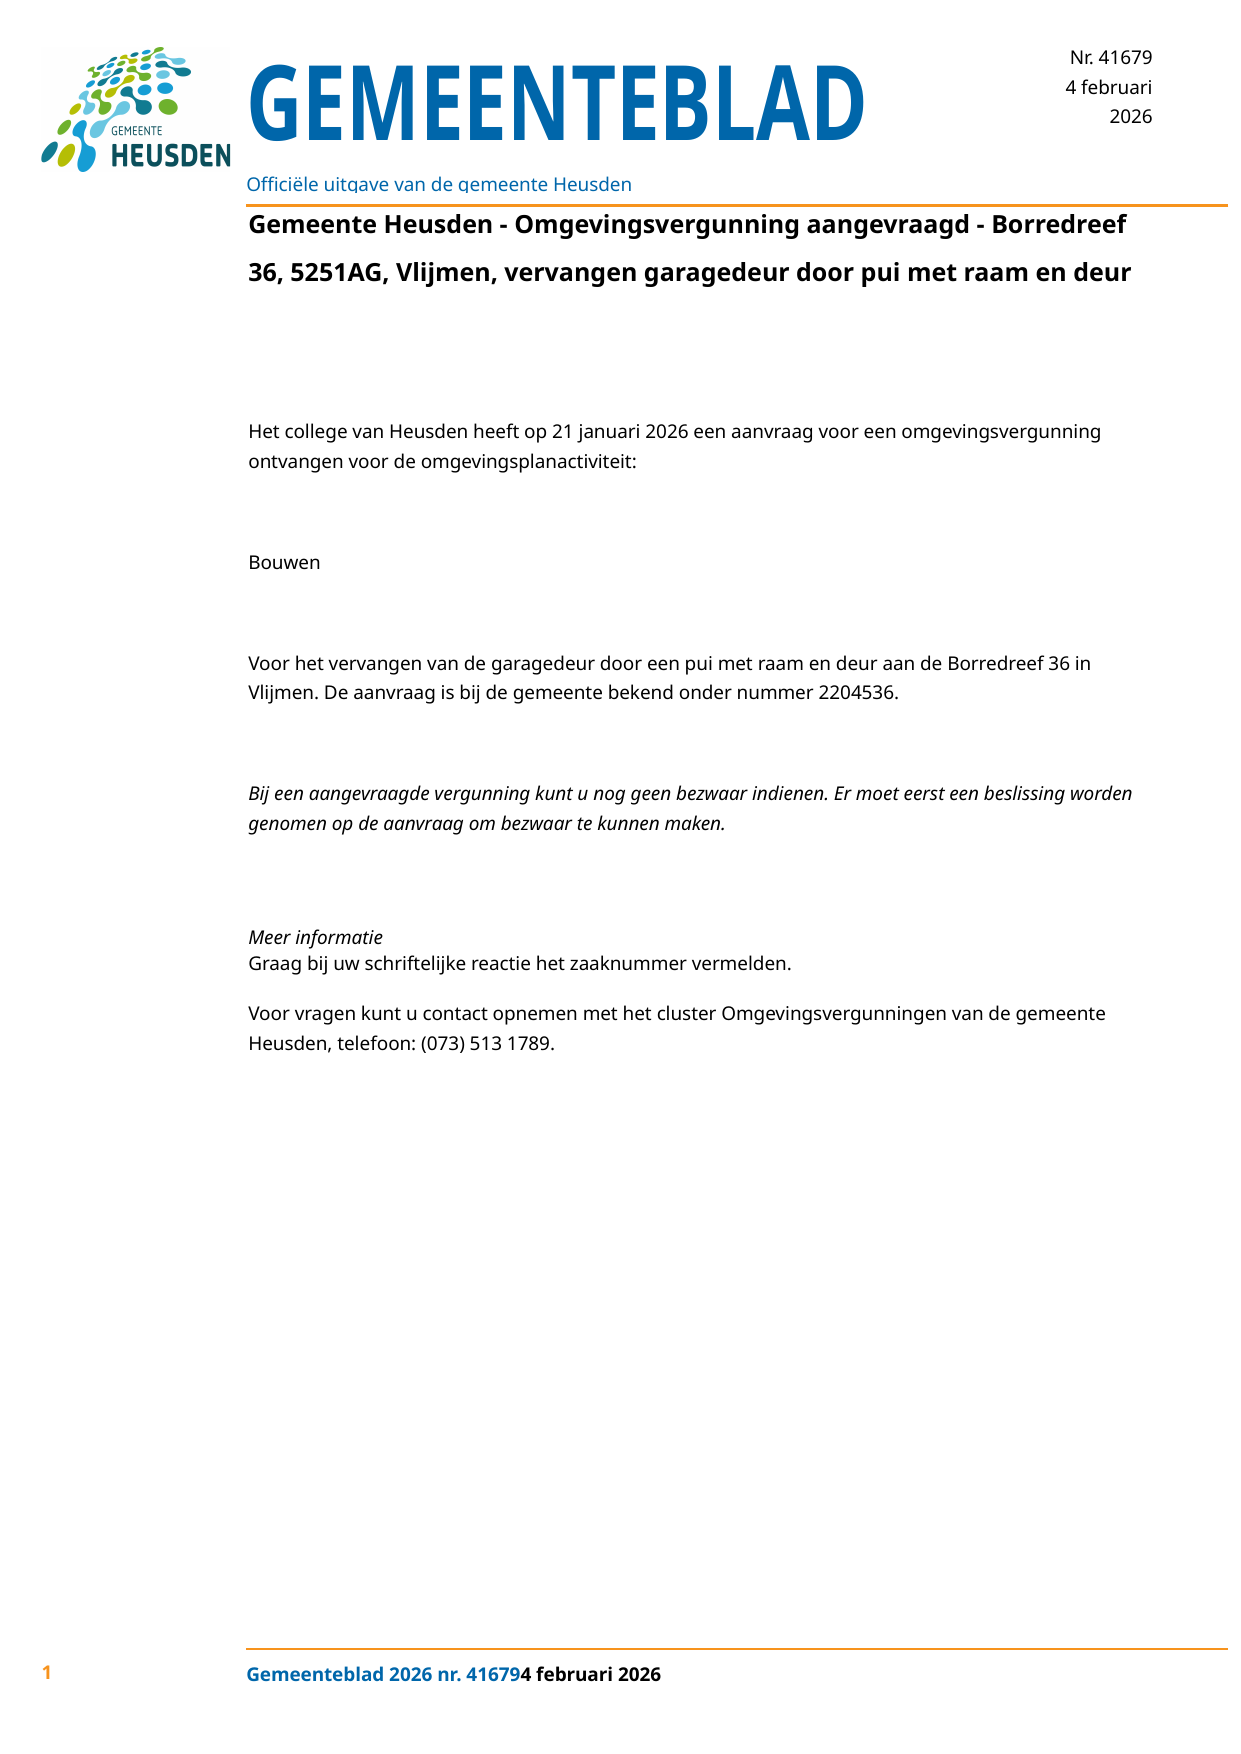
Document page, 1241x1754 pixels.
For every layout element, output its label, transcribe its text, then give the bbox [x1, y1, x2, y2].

text Gemeente Heusden - Omgevingsvergunning aangevraagd - Borredreef 36, 5251AG, Vlijmen, vervangen garagedeur door pui met raam en deur [248, 207, 1152, 288]
text Meer informatie [248, 924, 1152, 950]
picture [41, 47, 231, 172]
text Het college van Heusden heeft op 21 januari 2026 een aanvraag voor een omgevingsvergunning ontvangen voor de omgevingsplanactiviteit: [248, 419, 1152, 474]
text Voor vragen kunt u contact opnemen met het cluster Omgevingsvergunningen van de gemeente Heusden, telefoon: (073) 513 1789. [248, 1001, 1152, 1056]
text Graag bij uw schriftelijke reactie het zaaknummer vermelden. [248, 950, 1152, 976]
text Bij een aangevraagde vergunning kunt u nog geen bezwaar indienen. Er moet eerst een beslissing worden genomen op de aanvraag om bezwaar te kunnen maken. [248, 780, 1152, 836]
text Voor het vervangen van de garagedeur door een pui met raam en deur aan de Borredreef 36 in Vlijmen. De aanvraag is bij de gemeente bekend onder nummer 2204536. [248, 650, 1152, 705]
text Bouwen [248, 549, 1152, 575]
